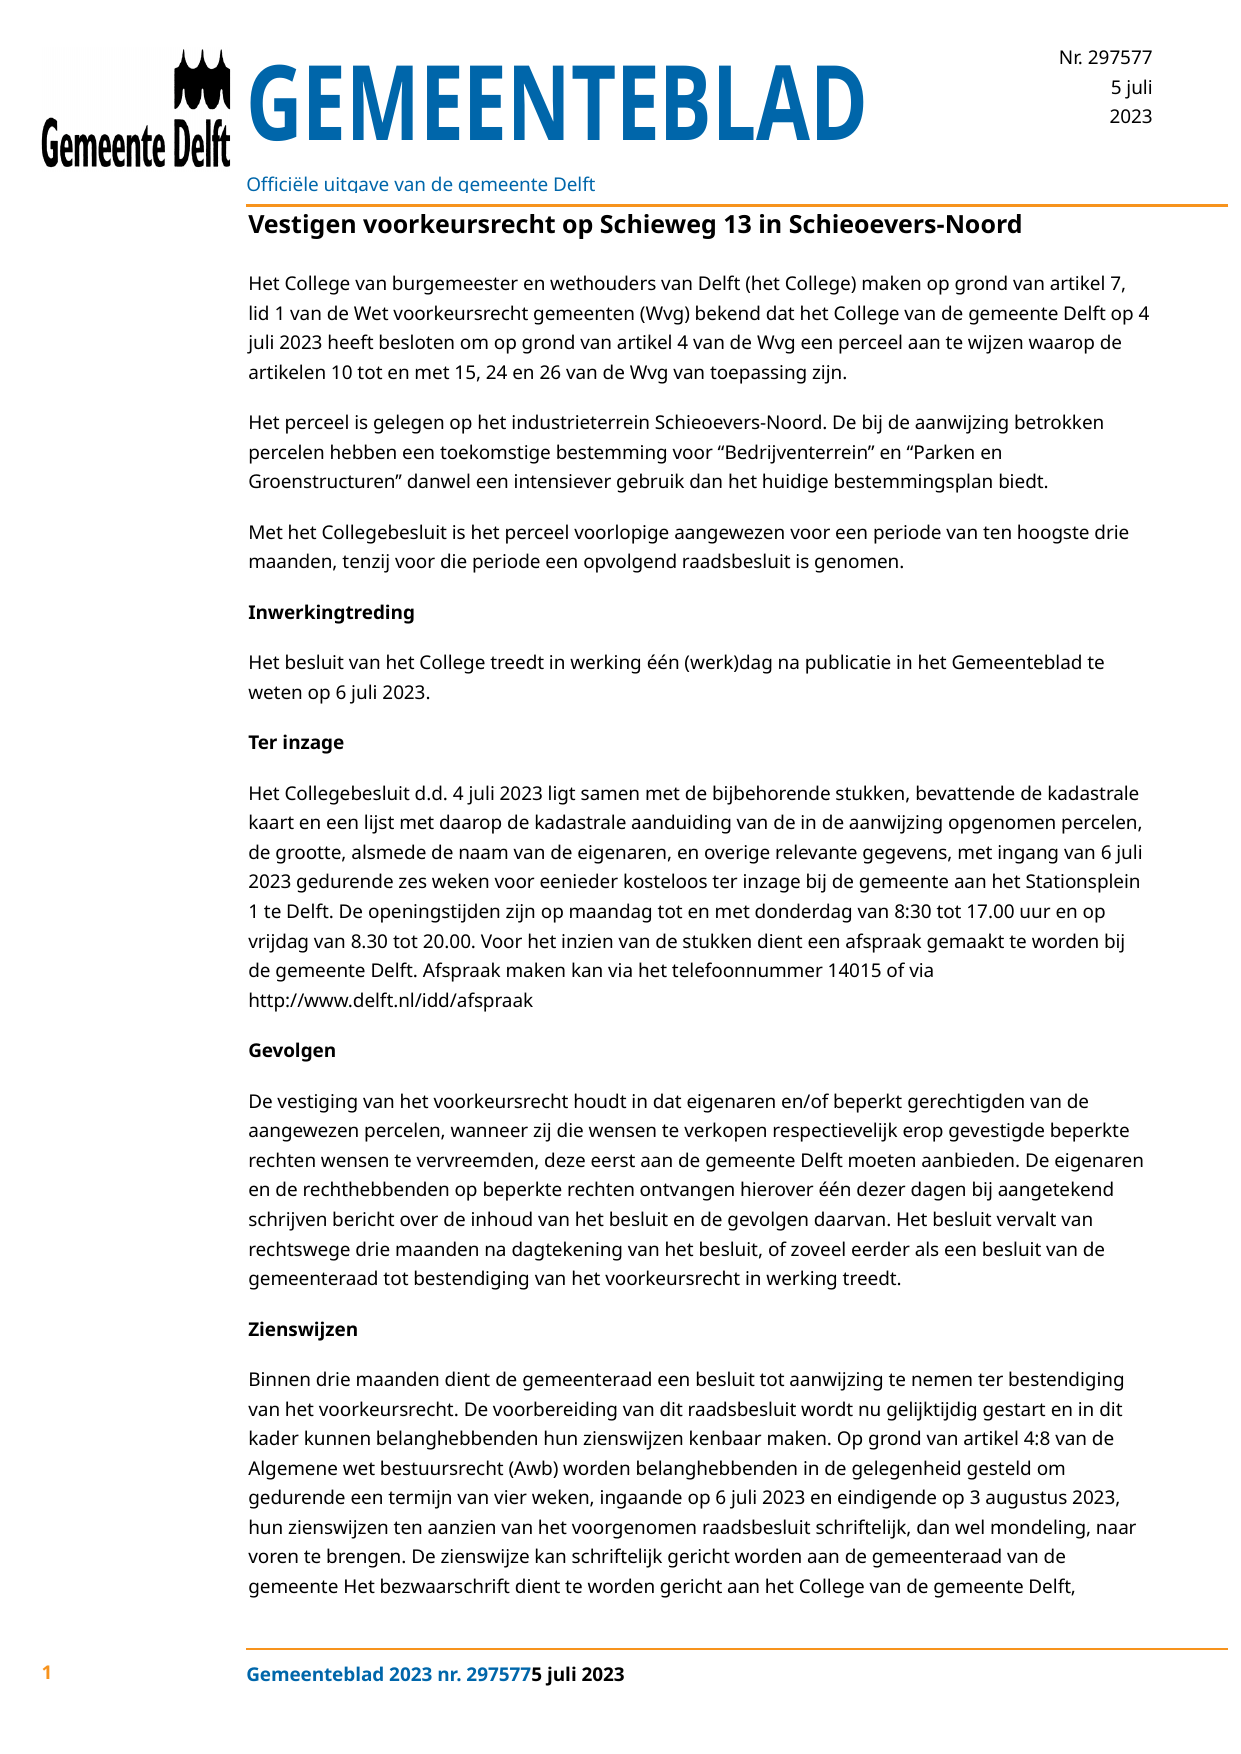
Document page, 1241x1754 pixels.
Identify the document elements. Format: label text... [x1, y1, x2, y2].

text Zienswijzen [248, 1316, 1152, 1341]
text Het Collegebesluit d.d. 4 juli 2023 ligt samen met de bijbehorende stukken, bevattende de kadastrale kaart en een lijst met daarop de kadastrale aanduiding van de in de aanwijzing opgenomen percelen, de grootte, alsmede de naam van de eigenaren, en overige relevante gegevens, met ingang van 6 juli 2023 gedurende zes weken voor eenieder kosteloos ter inzage bij de gemeente aan het Stationsplein 1 te Delft. De openingstijden zijn op maandag tot en met donderdag van 8:30 tot 17.00 uur en op vrijdag van 8.30 tot 20.00. Voor het inzien van de stukken dient een afspraak gemaakt te worden bij de gemeente Delft. Afspraak maken kan via het telefoonnummer 14015 of via http://www.delft.nl/idd/afspraak [248, 780, 1152, 1013]
text Binnen drie maanden dient de gemeenteraad een besluit tot aanwijzing te nemen ter bestendiging van het voorkeursrecht. De voorbereiding van dit raadsbesluit wordt nu gelijktijdig gestart en in dit kader kunnen belanghebbenden hun zienswijzen kenbaar maken. Op grond van artikel 4:8 van de Algemene wet bestuursrecht (Awb) worden belanghebbenden in de gelegenheid gesteld om gedurende een termijn van vier weken, ingaande op 6 juli 2023 en eindigende op 3 augustus 2023, hun zienswijzen ten aanzien van het voorgenomen raadsbesluit schriftelijk, dan wel mondeling, naar voren te brengen. De zienswijze kan schriftelijk gericht worden aan de gemeenteraad van de gemeente Het bezwaarschrift dient te worden gericht aan het College van de gemeente Delft, [248, 1366, 1152, 1599]
text Inwerkingtreding [248, 599, 1152, 625]
text Ter inzage [248, 729, 1152, 755]
text Met het Collegebesluit is het perceel voorlopige aangewezen voor een periode van ten hoogste drie maanden, tenzij voor die periode een opvolgend raadsbesluit is genomen. [248, 519, 1152, 574]
text De vestiging van het voorkeursrecht houdt in dat eigenaren en/of beperkt gerechtigden van de aangewezen percelen, wanneer zij die wensen te verkopen respectievelijk erop gevestigde beperkte rechten wensen te vervreemden, deze eerst aan de gemeente Delft moeten aanbieden. De eigenaren en de rechthebbenden op beperkte rechten ontvangen hierover één dezer dagen bij aangetekend schrijven bericht over de inhoud van het besluit en de gevolgen daarvan. Het besluit vervalt van rechtswege drie maanden na dagtekening van het besluit, of zoveel eerder als een besluit van de gemeenteraad tot bestendiging van het voorkeursrecht in werking treedt. [248, 1088, 1152, 1291]
text Het perceel is gelegen op het industrieterrein Schieoevers-Noord. De bij de aanwijzing betrokken percelen hebben een toekomstige bestemming voor “Bedrijventerrein” en ‘‘Parken en Groenstructuren’’ danwel een intensiever gebruik dan het huidige bestemmingsplan biedt. [248, 409, 1152, 494]
text Vestigen voorkeursrecht op Schieweg 13 in Schieoevers-Noord [248, 207, 1152, 241]
text Het College van burgemeester en wethouders van Delft (het College) maken op grond van artikel 7, lid 1 van de Wet voorkeursrecht gemeenten (Wvg) bekend dat het College van de gemeente Delft op 4 juli 2023 heeft besloten om op grond van artikel 4 van de Wvg een perceel aan te wijzen waarop de artikelen 10 tot en met 15, 24 en 26 van de Wvg van toepassing zijn. [248, 270, 1152, 385]
text Gevolgen [248, 1037, 1152, 1063]
picture [41, 47, 231, 172]
text Het besluit van het College treedt in werking één (werk)dag na publicatie in het Gemeenteblad te weten op 6 juli 2023. [248, 649, 1152, 705]
